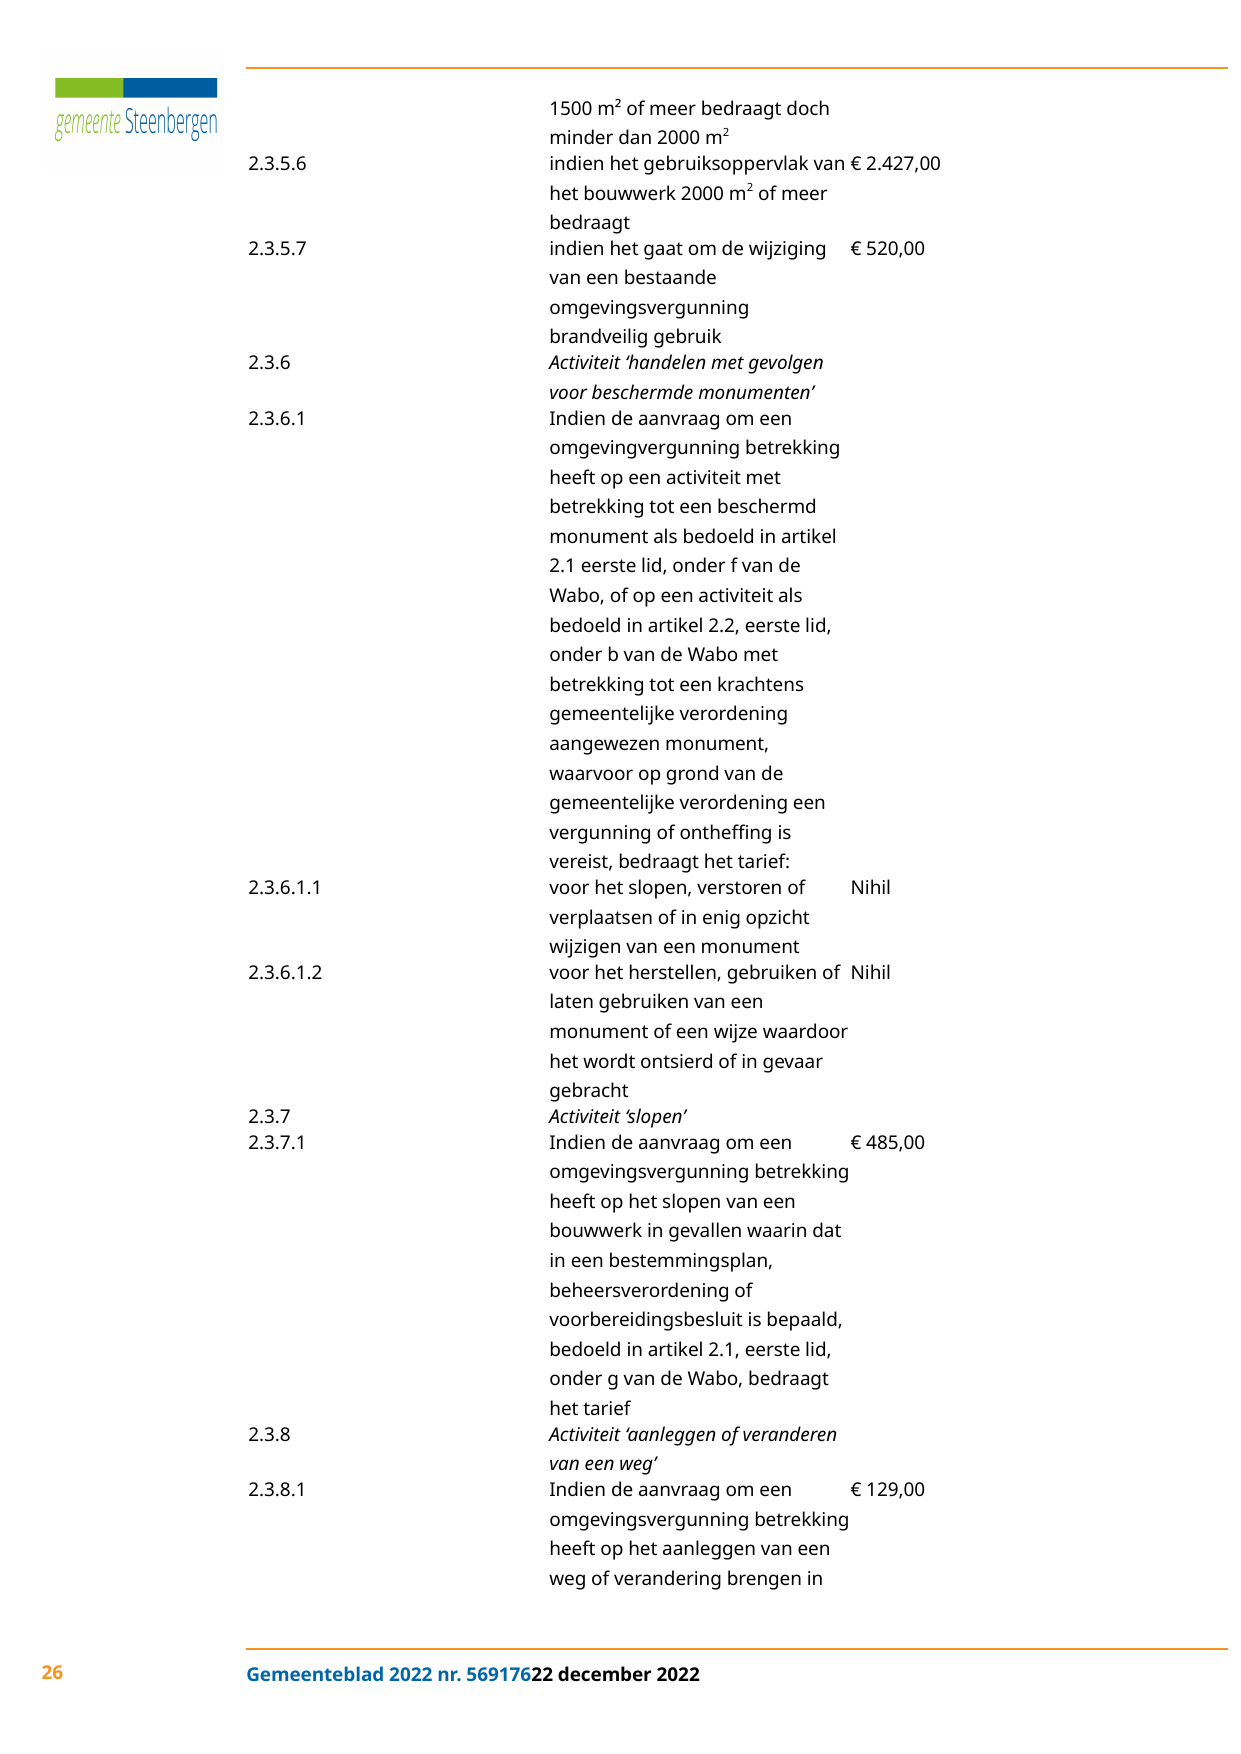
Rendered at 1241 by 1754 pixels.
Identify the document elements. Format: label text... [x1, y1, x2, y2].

table_cell Nihil [850, 874, 1152, 959]
table_cell 2.3.6.1.2 [248, 959, 549, 1103]
table_cell Activiteit ‘aanleggen of veranderen van een weg’ [549, 1421, 850, 1476]
table_cell indien het gaat om de wijziging van een bestaande omgevingsvergunning brandveilig gebruik [549, 235, 850, 349]
table_cell Nihil [850, 959, 1152, 1103]
table_cell 2.3.8 [248, 1421, 549, 1476]
table_cell Indien de aanvraag om een omgevingvergunning betrekking heeft op een activiteit met betrekking tot een beschermd monument als bedoeld in artikel 2.1 eerste lid, onder f van de Wabo, of op een activiteit als bedoeld in artikel 2.2, eerste lid, onder b van de Wabo met betrekking tot een krachtens gemeentelijke verordening aangewezen monument, waarvoor op grond van de gemeentelijke verordening een vergunning of ontheffing is vereist, bedraagt het tarief: [549, 405, 850, 874]
table_cell 2.3.5.6 [248, 150, 549, 235]
table_cell 2.3.8.1 [248, 1476, 549, 1591]
table_cell Activiteit ‘handelen met gevolgen voor beschermde monumenten’ [549, 350, 850, 405]
table_cell 2.3.5.7 [248, 235, 549, 349]
table_cell voor het herstellen, gebruiken of laten gebruiken van een monument of een wijze waardoor het wordt ontsierd of in gevaar gebracht [549, 959, 850, 1103]
table_cell Indien de aanvraag om een omgevingsvergunning betrekking heeft op het aanleggen van een weg of verandering brengen in [549, 1476, 850, 1591]
table_cell 2.3.7.1 [248, 1129, 549, 1421]
table_cell 2.3.6.1 [248, 405, 549, 874]
table_cell 1500 m² of meer bedraagt doch minder dan 2000 m2 [549, 95, 850, 150]
table_cell € 485,00 [850, 1129, 1152, 1421]
table_cell Activiteit ‘slopen’ [549, 1103, 850, 1129]
table_cell [248, 95, 549, 150]
table_cell 2.3.6.1.1 [248, 874, 549, 959]
table_cell voor het slopen, verstoren of verplaatsen of in enig opzicht wijzigen van een monument [549, 874, 850, 959]
table_cell [850, 95, 1152, 150]
table_cell [850, 350, 1152, 405]
table_cell indien het gebruiksoppervlak van het bouwwerk 2000 m2 of meer bedraagt [549, 150, 850, 235]
picture [41, 47, 231, 172]
table_cell Indien de aanvraag om een omgevingsvergunning betrekking heeft op het slopen van een bouwwerk in gevallen waarin dat in een bestemmingsplan, beheersverordening of voorbereidingsbesluit is bepaald, bedoeld in artikel 2.1, eerste lid, onder g van de Wabo, bedraagt het tarief [549, 1129, 850, 1421]
table_cell [850, 1421, 1152, 1476]
table_cell € 129,00 [850, 1476, 1152, 1591]
table_cell [850, 405, 1152, 874]
table_cell € 2.427,00 [850, 150, 1152, 235]
table_cell 2.3.6 [248, 350, 549, 405]
table_cell 2.3.7 [248, 1103, 549, 1129]
table_cell [850, 1103, 1152, 1129]
table_cell € 520,00 [850, 235, 1152, 349]
